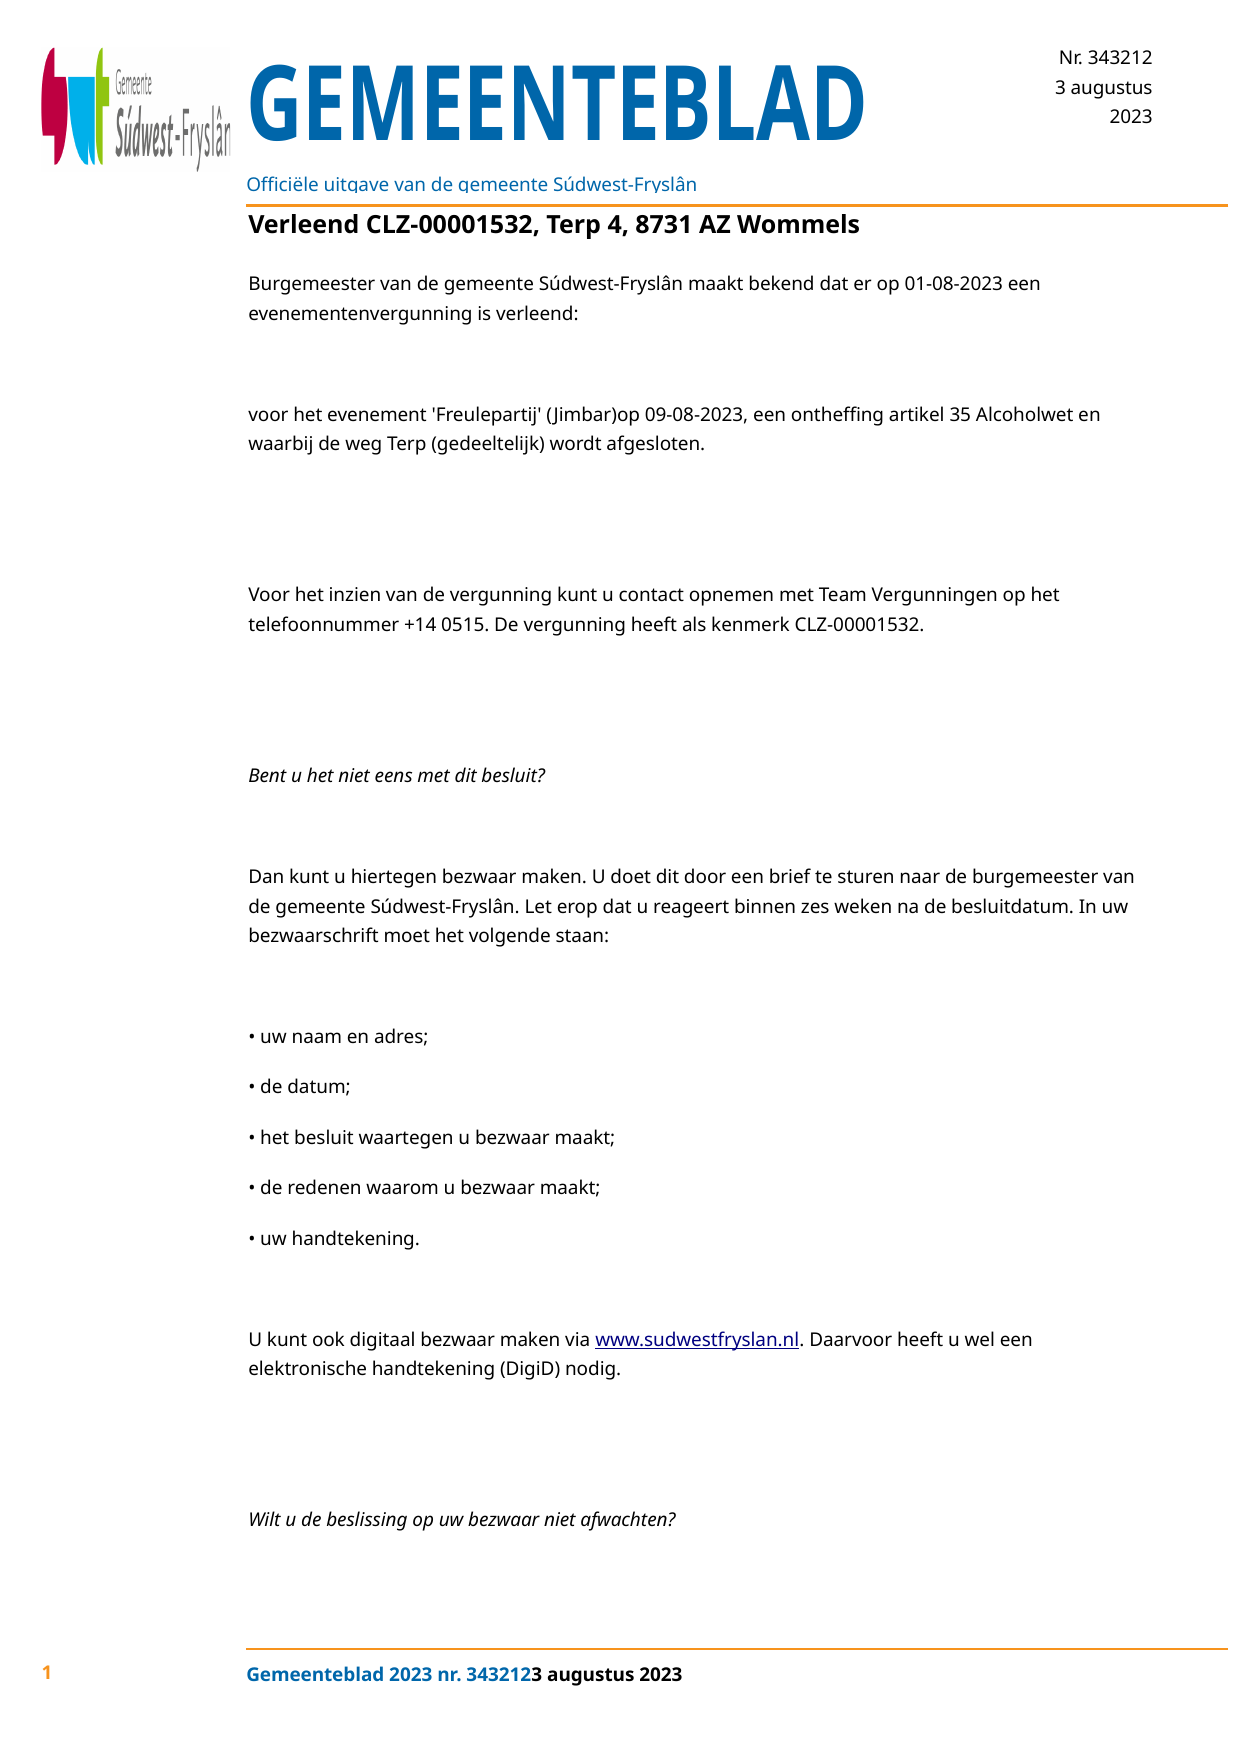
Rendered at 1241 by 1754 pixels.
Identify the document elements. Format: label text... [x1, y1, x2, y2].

text • de redenen waarom u bezwaar maakt; [248, 1174, 1152, 1200]
text voor het evenement 'Freulepartij' (Jimbar)op 09-08-2023, een ontheffing artikel 35 Alcoholwet en waarbij de weg Terp (gedeeltelijk) wordt afgesloten. [248, 401, 1152, 456]
text Wilt u de beslissing op uw bezwaar niet afwachten? [248, 1507, 1152, 1532]
text Dan kunt u hiertegen bezwaar maken. U doet dit door een brief te sturen naar de burgemeester van de gemeente Súdwest-Fryslân. Let erop dat u reageert binnen zes weken na de besluitdatum. In uw bezwaarschrift moet het volgende staan: [248, 863, 1152, 948]
text U kunt ook digitaal bezwaar maken via www.sudwestfryslan.nl. Daarvoor heeft u wel een elektronische handtekening (DigiD) nodig. [248, 1326, 1152, 1381]
text Burgemeester van de gemeente Súdwest-Fryslân maakt bekend dat er op 01-08-2023 een evenementenvergunning is verleend: [248, 270, 1152, 326]
text Bent u het niet eens met dit besluit? [248, 762, 1152, 788]
text • het besluit waartegen u bezwaar maakt; [248, 1124, 1152, 1150]
text • uw naam en adres; [248, 1023, 1152, 1049]
text Voor het inzien van de vergunning kunt u contact opnemen met Team Vergunningen op het telefoonnummer +14 0515. De vergunning heeft als kenmerk CLZ-00001532. [248, 582, 1152, 637]
text • de datum; [248, 1074, 1152, 1099]
text Verleend CLZ-00001532, Terp 4, 8731 AZ Wommels [248, 207, 1152, 241]
text • uw handtekening. [248, 1225, 1152, 1251]
picture [41, 47, 231, 172]
